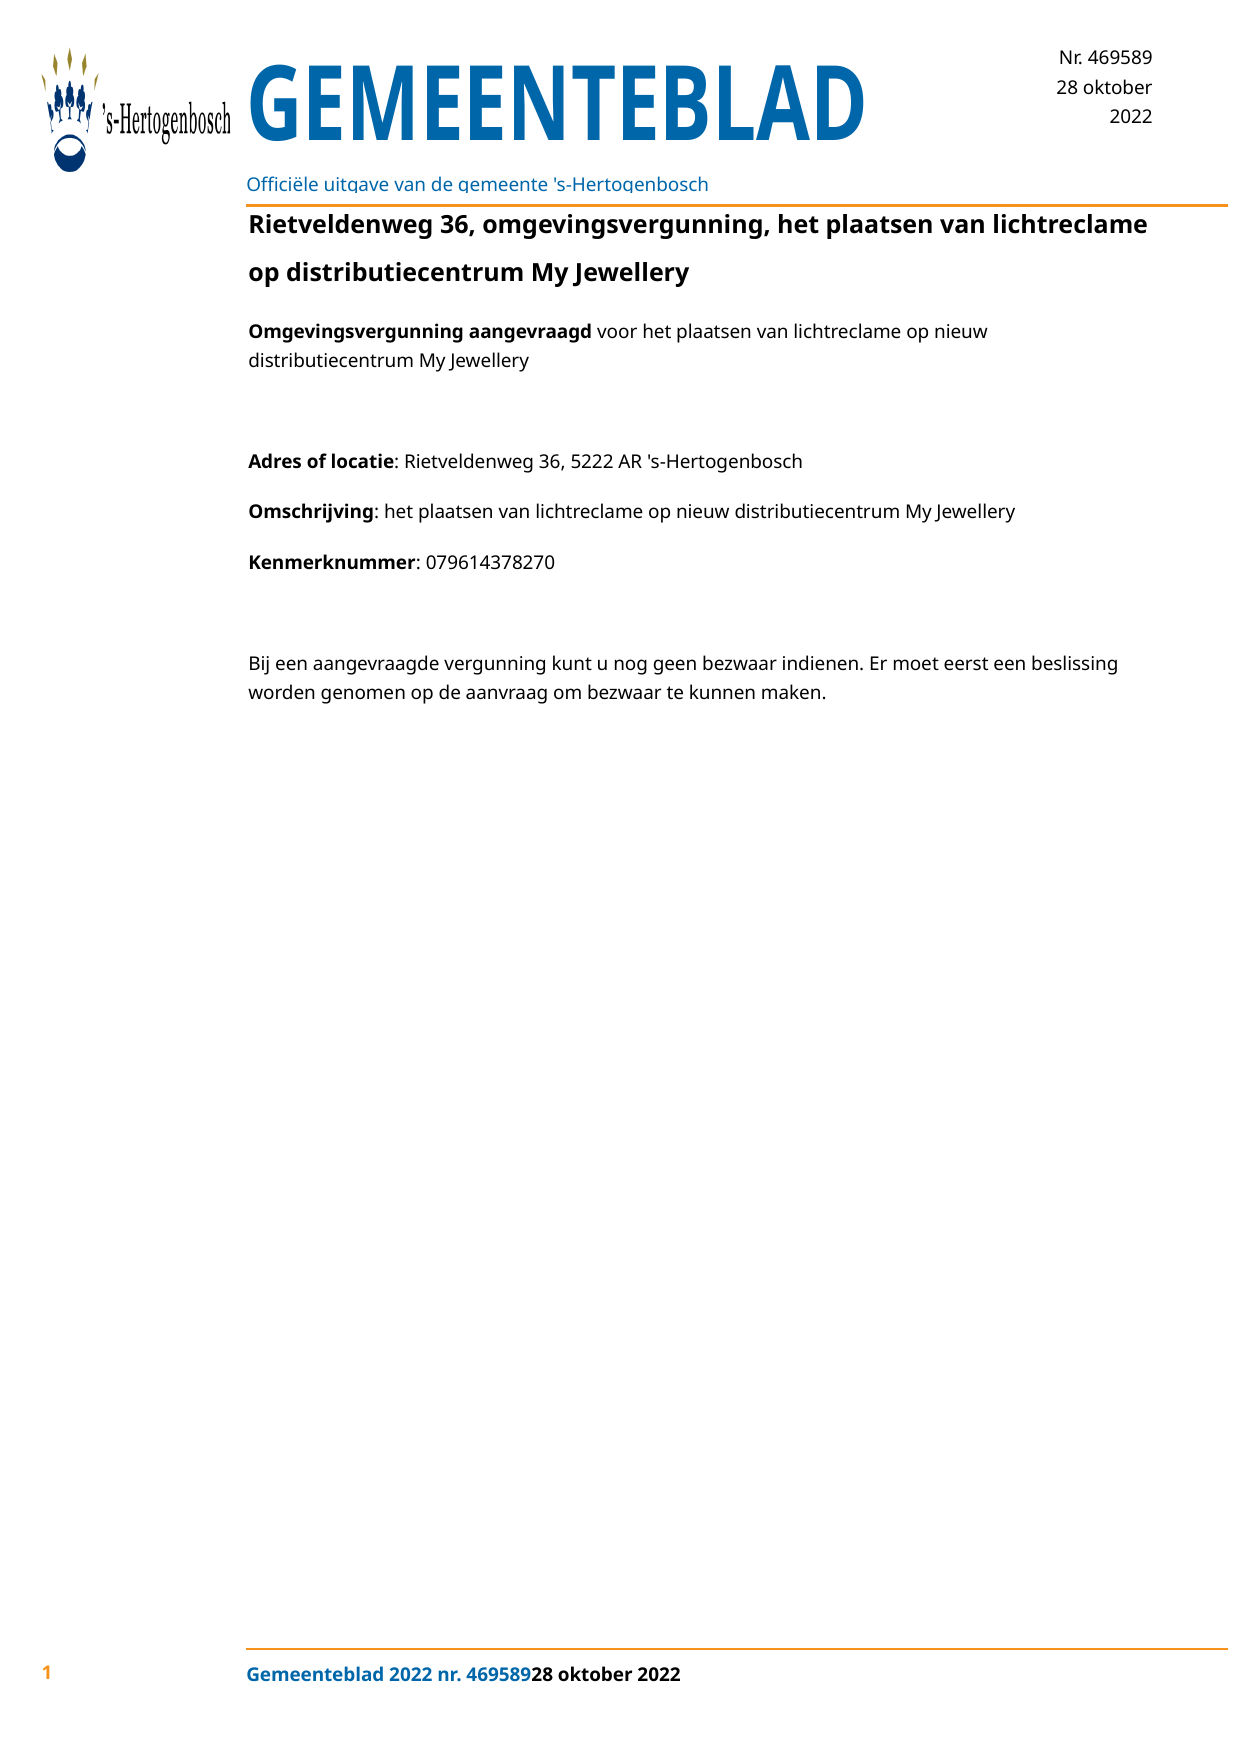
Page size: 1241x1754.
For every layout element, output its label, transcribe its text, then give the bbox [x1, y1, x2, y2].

text Omschrijving: het plaatsen van lichtreclame op nieuw distributiecentrum My Jewellery [248, 499, 1152, 524]
text Omgevingsvergunning aangevraagd voor het plaatsen van lichtreclame op nieuw distributiecentrum My Jewellery [248, 318, 1152, 373]
text Adres of locatie: Rietveldenweg 36, 5222 AR 's-Hertogenbosch [248, 448, 1152, 474]
text Rietveldenweg 36, omgevingsvergunning, het plaatsen van lichtreclame op distributiecentrum My Jewellery [248, 207, 1152, 288]
picture [41, 47, 231, 172]
text Bij een aangevraagde vergunning kunt u nog geen bezwaar indienen. Er moet eerst een beslissing worden genomen op de aanvraag om bezwaar te kunnen maken. [248, 650, 1152, 705]
text Kenmerknummer: 079614378270 [248, 549, 1152, 575]
